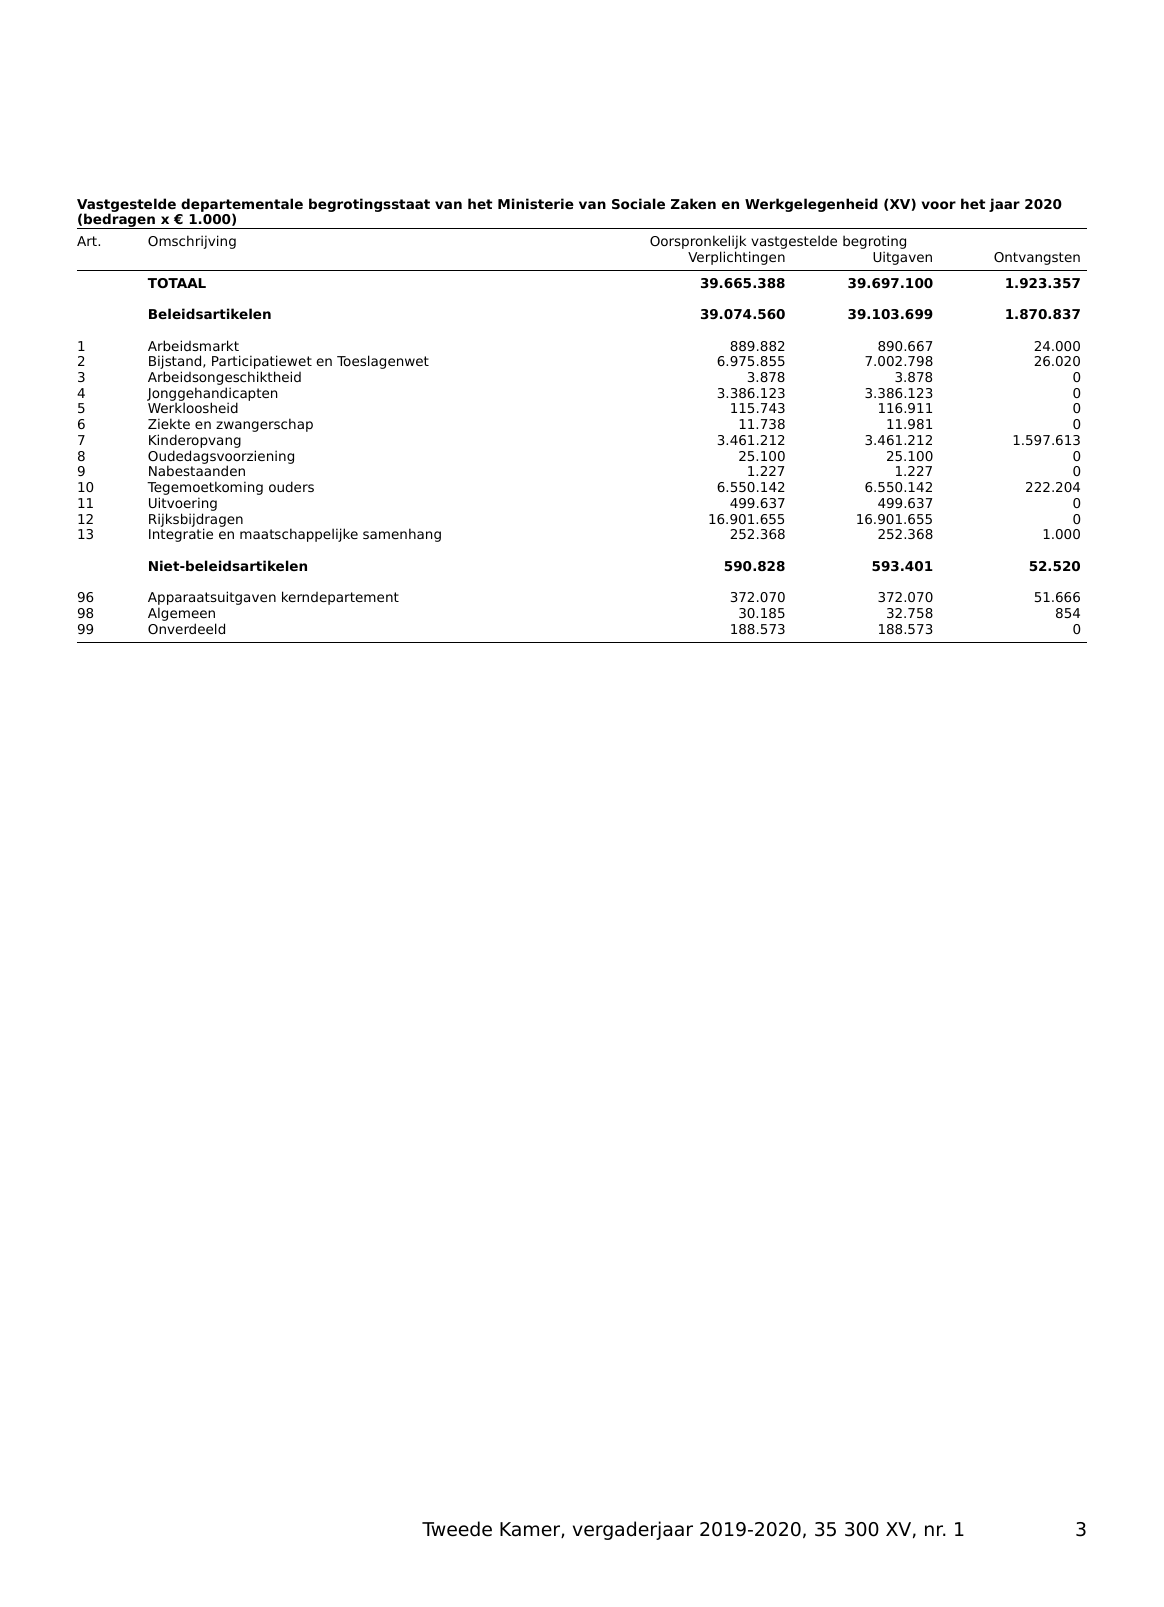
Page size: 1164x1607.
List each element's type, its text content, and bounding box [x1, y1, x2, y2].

table_cell 372.070 [791, 590, 939, 606]
table_cell 6.975.855 [644, 354, 791, 370]
table_cell Onverdeeld [142, 622, 644, 642]
table_cell 116.911 [791, 401, 939, 417]
table_cell 0 [939, 417, 1087, 433]
table_cell [644, 323, 791, 338]
table_cell 7 [77, 433, 142, 448]
table_cell 0 [939, 401, 1087, 417]
table_cell 1.923.357 [939, 271, 1087, 291]
table_cell 25.100 [644, 449, 791, 464]
table_cell Nabestaanden [142, 464, 644, 480]
table_cell 890.667 [791, 339, 939, 354]
table_cell 3 [77, 370, 142, 386]
table_cell 1.000 [939, 527, 1087, 543]
table_cell 39.074.560 [644, 307, 791, 323]
table_cell 188.573 [791, 622, 939, 642]
table_cell Tegemoetkoming ouders [142, 480, 644, 496]
table_cell [142, 249, 644, 270]
table_cell 2 [77, 354, 142, 370]
table_cell [77, 323, 142, 338]
table_cell 52.520 [939, 559, 1087, 574]
table_cell 11 [77, 496, 142, 511]
table_cell [77, 543, 142, 559]
table_cell [644, 291, 791, 307]
table_cell 1.870.837 [939, 307, 1087, 323]
table_cell [939, 323, 1087, 338]
table_cell 10 [77, 480, 142, 496]
table_cell Oorspronkelijk vastgestelde begroting [644, 229, 1087, 249]
table_cell 16.901.655 [644, 511, 791, 527]
table_cell 99 [77, 622, 142, 642]
table_cell 0 [939, 511, 1087, 527]
table_cell 39.697.100 [791, 271, 939, 291]
table_cell 590.828 [644, 559, 791, 574]
table_cell 11.981 [791, 417, 939, 433]
table_cell [142, 323, 644, 338]
table_cell Verplichtingen [644, 249, 791, 270]
table_cell 11.738 [644, 417, 791, 433]
table_cell 1.597.613 [939, 433, 1087, 448]
table_cell [77, 291, 142, 307]
table_cell Apparaatsuitgaven kerndepartement [142, 590, 644, 606]
table_cell 13 [77, 527, 142, 543]
table_cell [142, 543, 644, 559]
table_cell 8 [77, 449, 142, 464]
table_cell Bijstand, Participatiewet en Toeslagenwet [142, 354, 644, 370]
table_cell 0 [939, 622, 1087, 642]
table_cell 115.743 [644, 401, 791, 417]
table_cell 26.020 [939, 354, 1087, 370]
table_cell Art. [77, 229, 142, 249]
table_cell Ontvangsten [939, 249, 1087, 270]
table_cell 499.637 [644, 496, 791, 511]
table_cell 1.227 [644, 464, 791, 480]
table_cell 1 [77, 339, 142, 354]
table_cell 5 [77, 401, 142, 417]
table_cell 499.637 [791, 496, 939, 511]
table_cell 222.204 [939, 480, 1087, 496]
table_cell 3.461.212 [644, 433, 791, 448]
table_cell 16.901.655 [791, 511, 939, 527]
table_cell 0 [939, 370, 1087, 386]
table_cell [939, 543, 1087, 559]
table_cell [77, 559, 142, 574]
table_cell 6.550.142 [791, 480, 939, 496]
table_cell 188.573 [644, 622, 791, 642]
table_cell [644, 543, 791, 559]
table_cell 51.666 [939, 590, 1087, 606]
table_cell 0 [939, 464, 1087, 480]
table_cell [644, 574, 791, 590]
table_cell [791, 574, 939, 590]
table_cell 252.368 [791, 527, 939, 543]
table_cell Rijksbijdragen [142, 511, 644, 527]
table_cell 889.882 [644, 339, 791, 354]
table_cell [142, 574, 644, 590]
table_cell TOTAAL [142, 271, 644, 291]
table_cell [77, 574, 142, 590]
table_cell Beleidsartikelen [142, 307, 644, 323]
table_cell 3.878 [644, 370, 791, 386]
table_cell 30.185 [644, 606, 791, 622]
table_cell 3.878 [791, 370, 939, 386]
table_cell 1.227 [791, 464, 939, 480]
table_cell 372.070 [644, 590, 791, 606]
table_cell Uitgaven [791, 249, 939, 270]
table_cell Integratie en maatschappelijke samenhang [142, 527, 644, 543]
table_cell 12 [77, 511, 142, 527]
table_cell [791, 323, 939, 338]
table_cell 6.550.142 [644, 480, 791, 496]
table_cell 4 [77, 386, 142, 401]
table_cell 252.368 [644, 527, 791, 543]
table_header Vastgestelde departementale begrotingsstaat van het Ministerie van Sociale Zaken en Werkgelegenheid (XV) voor het jaar 2020 (bedragen x € 1.000) [77, 196, 1087, 228]
table_cell 3.386.123 [644, 386, 791, 401]
table_cell Arbeidsmarkt [142, 339, 644, 354]
table_cell Werkloosheid [142, 401, 644, 417]
table_cell 7.002.798 [791, 354, 939, 370]
table_cell [791, 543, 939, 559]
table_cell [142, 291, 644, 307]
table_cell Arbeidsongeschiktheid [142, 370, 644, 386]
table_cell [77, 249, 142, 270]
table_cell 3.461.212 [791, 433, 939, 448]
table_cell 854 [939, 606, 1087, 622]
table_cell Niet-beleidsartikelen [142, 559, 644, 574]
table_cell 593.401 [791, 559, 939, 574]
table_cell [791, 291, 939, 307]
table_cell [939, 291, 1087, 307]
table_cell 25.100 [791, 449, 939, 464]
table_cell 9 [77, 464, 142, 480]
table_cell 39.665.388 [644, 271, 791, 291]
table_cell Omschrijving [142, 229, 644, 249]
table_cell 24.000 [939, 339, 1087, 354]
table_cell Oudedagsvoorziening [142, 449, 644, 464]
table_cell [77, 307, 142, 323]
table_cell 3.386.123 [791, 386, 939, 401]
table_cell Kinderopvang [142, 433, 644, 448]
table_cell Uitvoering [142, 496, 644, 511]
table_cell 98 [77, 606, 142, 622]
table_cell Algemeen [142, 606, 644, 622]
table_cell [939, 574, 1087, 590]
table_cell 0 [939, 386, 1087, 401]
table_cell 39.103.699 [791, 307, 939, 323]
table_cell 0 [939, 496, 1087, 511]
table_cell Jonggehandicapten [142, 386, 644, 401]
table_cell 0 [939, 449, 1087, 464]
table_cell Ziekte en zwangerschap [142, 417, 644, 433]
table_cell 32.758 [791, 606, 939, 622]
table_cell 96 [77, 590, 142, 606]
table_cell [77, 271, 142, 291]
table_cell 6 [77, 417, 142, 433]
